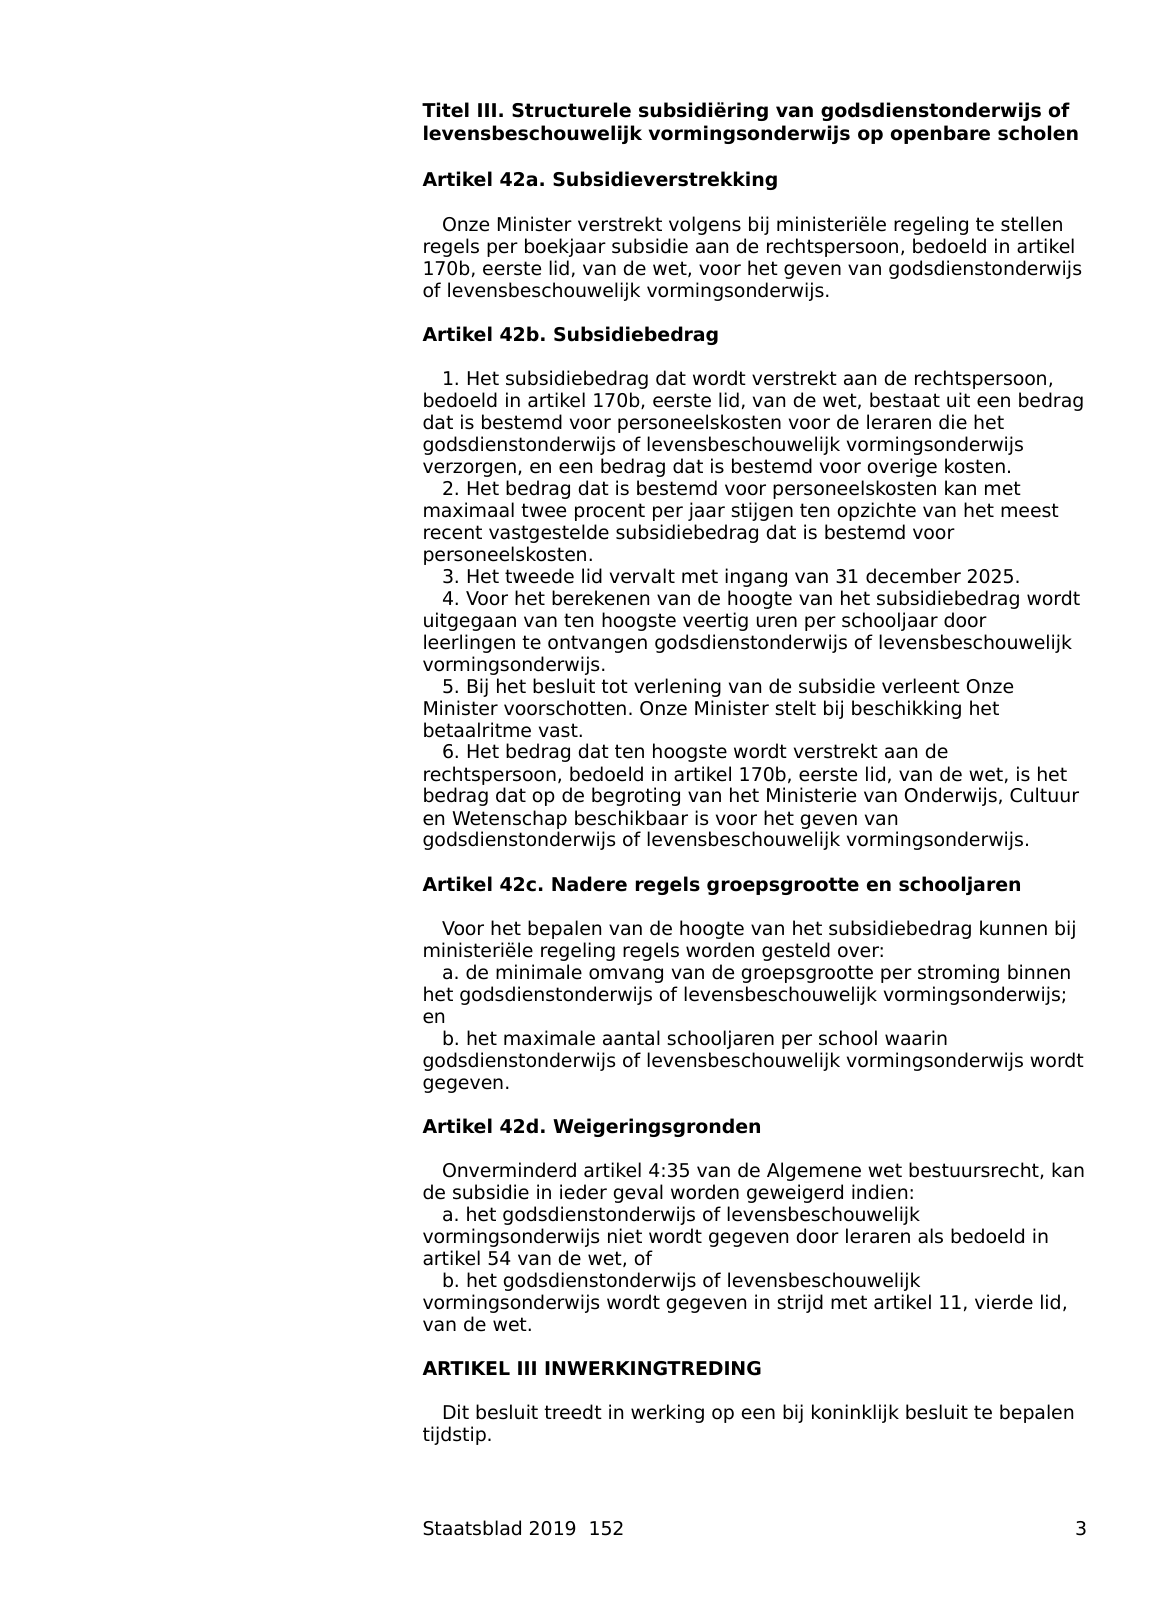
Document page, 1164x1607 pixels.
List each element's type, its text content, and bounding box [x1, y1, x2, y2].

subtitle Titel III. Structurele subsidiëring van godsdienstonderwijs of levensbeschouwelijk vormingsonderwijs op openbare scholen [422, 100, 1087, 144]
text 5. Bij het besluit tot verlening van de subsidie verleent Onze Minister voorschotten. Onze Minister stelt bij beschikking het betaalritme vast. [422, 676, 1087, 741]
text 4. Voor het berekenen van de hoogte van het subsidiebedrag wordt uitgegaan van ten hoogste veertig uren per schooljaar door leerlingen te ontvangen godsdienstonderwijs of levensbeschouwelijk vormingsonderwijs. [422, 588, 1087, 676]
text 2. Het bedrag dat is bestemd voor personeelskosten kan met maximaal twee procent per jaar stijgen ten opzichte van het meest recent vastgestelde subsidiebedrag dat is bestemd voor personeelskosten. [422, 478, 1087, 566]
subtitle Artikel 42a. Subsidieverstrekking [422, 169, 1087, 191]
text b. het maximale aantal schooljaren per school waarin godsdienstonderwijs of levensbeschouwelijk vormingsonderwijs wordt gegeven. [422, 1028, 1087, 1093]
text Onverminderd artikel 4:35 van de Algemene wet bestuursrecht, kan de subsidie in ieder geval worden geweigerd indien: [422, 1160, 1087, 1204]
text Onze Minister verstrekt volgens bij ministeriële regeling te stellen regels per boekjaar subsidie aan de rechtspersoon, bedoeld in artikel 170b, eerste lid, van de wet, voor het geven van godsdienstonderwijs of levensbeschouwelijk vormingsonderwijs. [422, 213, 1087, 301]
subtitle Artikel 42b. Subsidiebedrag [422, 324, 1087, 346]
text 6. Het bedrag dat ten hoogste wordt verstrekt aan de rechtspersoon, bedoeld in artikel 170b, eerste lid, van de wet, is het bedrag dat op de begroting van het Ministerie van Onderwijs, Cultuur en Wetenschap beschikbaar is voor het geven van godsdienstonderwijs of levensbeschouwelijk vormingsonderwijs. [422, 741, 1087, 851]
subtitle ARTIKEL III INWERKINGTREDING [422, 1358, 1087, 1380]
text Voor het bepalen van de hoogte van het subsidiebedrag kunnen bij ministeriële regeling regels worden gesteld over: [422, 918, 1087, 962]
text Dit besluit treedt in werking op een bij koninklijk besluit te bepalen tijdstip. [422, 1402, 1087, 1446]
text 3. Het tweede lid vervalt met ingang van 31 december 2025. [422, 566, 1087, 588]
text a. het godsdienstonderwijs of levensbeschouwelijk vormingsonderwijs niet wordt gegeven door leraren als bedoeld in artikel 54 van de wet, of [422, 1204, 1087, 1270]
subtitle Artikel 42c. Nadere regels groepsgrootte en schooljaren [422, 873, 1087, 896]
text a. de minimale omvang van de groepsgrootte per stroming binnen het godsdienstonderwijs of levensbeschouwelijk vormingsonderwijs; en [422, 962, 1087, 1028]
subtitle Artikel 42d. Weigeringsgronden [422, 1116, 1087, 1138]
text b. het godsdienstonderwijs of levensbeschouwelijk vormingsonderwijs wordt gegeven in strijd met artikel 11, vierde lid, van de wet. [422, 1270, 1087, 1336]
text 1. Het subsidiebedrag dat wordt verstrekt aan de rechtspersoon, bedoeld in artikel 170b, eerste lid, van de wet, bestaat uit een bedrag dat is bestemd voor personeelskosten voor de leraren die het godsdienstonderwijs of levensbeschouwelijk vormingsonderwijs verzorgen, en een bedrag dat is bestemd voor overige kosten. [422, 368, 1087, 478]
